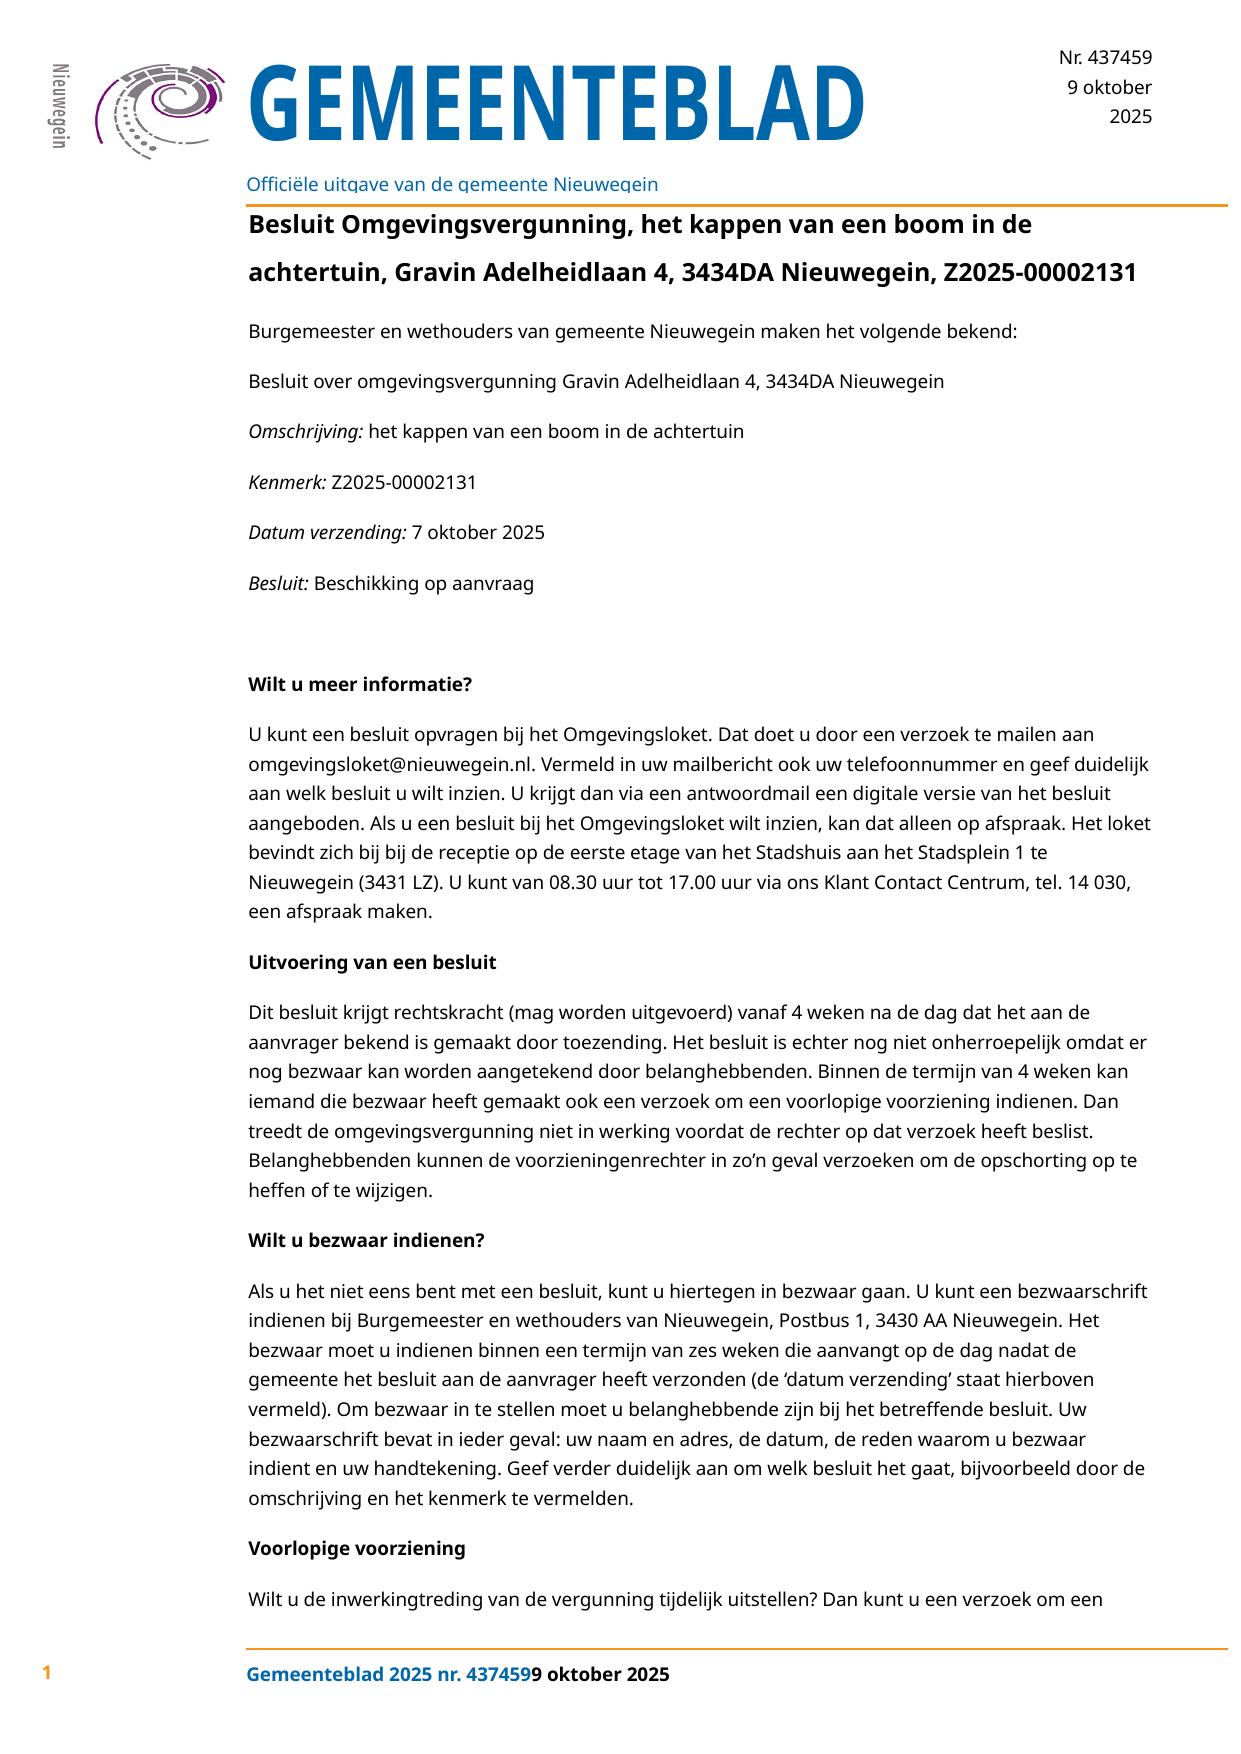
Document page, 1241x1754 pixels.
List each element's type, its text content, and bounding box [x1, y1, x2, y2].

text Wilt u de inwerkingtreding van de vergunning tijdelijk uitstellen? Dan kunt u een verzoek om een [248, 1586, 1152, 1612]
text Wilt u bezwaar indienen? [248, 1227, 1152, 1253]
text Als u het niet eens bent met een besluit, kunt u hiertegen in bezwaar gaan. U kunt een bezwaarschrift indienen bij Burgemeester en wethouders van Nieuwegein, Postbus 1, 3430 AA Nieuwegein. Het bezwaar moet u indienen binnen een termijn van zes weken die aanvangt op de dag nadat de gemeente het besluit aan de aanvrager heeft verzonden (de ‘datum verzending’ staat hierboven vermeld). Om bezwaar in te stellen moet u belanghebbende zijn bij het betreffende besluit. Uw bezwaarschrift bevat in ieder geval: uw naam en adres, de datum, de reden waarom u bezwaar indient en uw handtekening. Geef verder duidelijk aan om welk besluit het gaat, bijvoorbeeld door de omschrijving en het kenmerk te vermelden. [248, 1278, 1152, 1511]
text Kenmerk: Z2025-00002131 [248, 469, 1152, 495]
text Besluit over omgevingsvergunning Gravin Adelheidlaan 4, 3434DA Nieuwegein [248, 368, 1152, 394]
text Datum verzending: 7 oktober 2025 [248, 519, 1152, 545]
text Besluit Omgevingsvergunning, het kappen van een boom in de achtertuin, Gravin Adelheidlaan 4, 3434DA Nieuwegein, Z2025-00002131 [248, 207, 1152, 288]
text Omschrijving: het kappen van een boom in de achtertuin [248, 419, 1152, 444]
text Dit besluit krijgt rechtskracht (mag worden uitgevoerd) vanaf 4 weken na de dag dat het aan de aanvrager bekend is gemaakt door toezending. Het besluit is echter nog niet onherroepelijk omdat er nog bezwaar kan worden aangetekend door belanghebbenden. Binnen de termijn van 4 weken kan iemand die bezwaar heeft gemaakt ook een verzoek om een voorlopige voorziening indienen. Dan treedt de omgevingsvergunning niet in werking voordat de rechter op dat verzoek heeft beslist. Belanghebbenden kunnen de voorzieningenrechter in zo’n geval verzoeken om de opschorting op te heffen of te wijzigen. [248, 999, 1152, 1203]
text Besluit: Beschikking op aanvraag [248, 570, 1152, 596]
picture [41, 47, 231, 172]
text Voorlopige voorziening [248, 1535, 1152, 1561]
text Burgemeester en wethouders van gemeente Nieuwegein maken het volgende bekend: [248, 318, 1152, 344]
text U kunt een besluit opvragen bij het Omgevingsloket. Dat doet u door een verzoek te mailen aan omgevingsloket@nieuwegein.nl. Vermeld in uw mailbericht ook uw telefoonnummer en geef duidelijk aan welk besluit u wilt inzien. U krijgt dan via een antwoordmail een digitale versie van het besluit aangeboden. Als u een besluit bij het Omgevingsloket wilt inzien, kan dat alleen op afspraak. Het loket bevindt zich bij bij de receptie op de eerste etage van het Stadshuis aan het Stadsplein 1 te Nieuwegein (3431 LZ). U kunt van 08.30 uur tot 17.00 uur via ons Klant Contact Centrum, tel. 14 030, een afspraak maken. [248, 721, 1152, 924]
text Uitvoering van een besluit [248, 949, 1152, 975]
text Wilt u meer informatie? [248, 671, 1152, 697]
